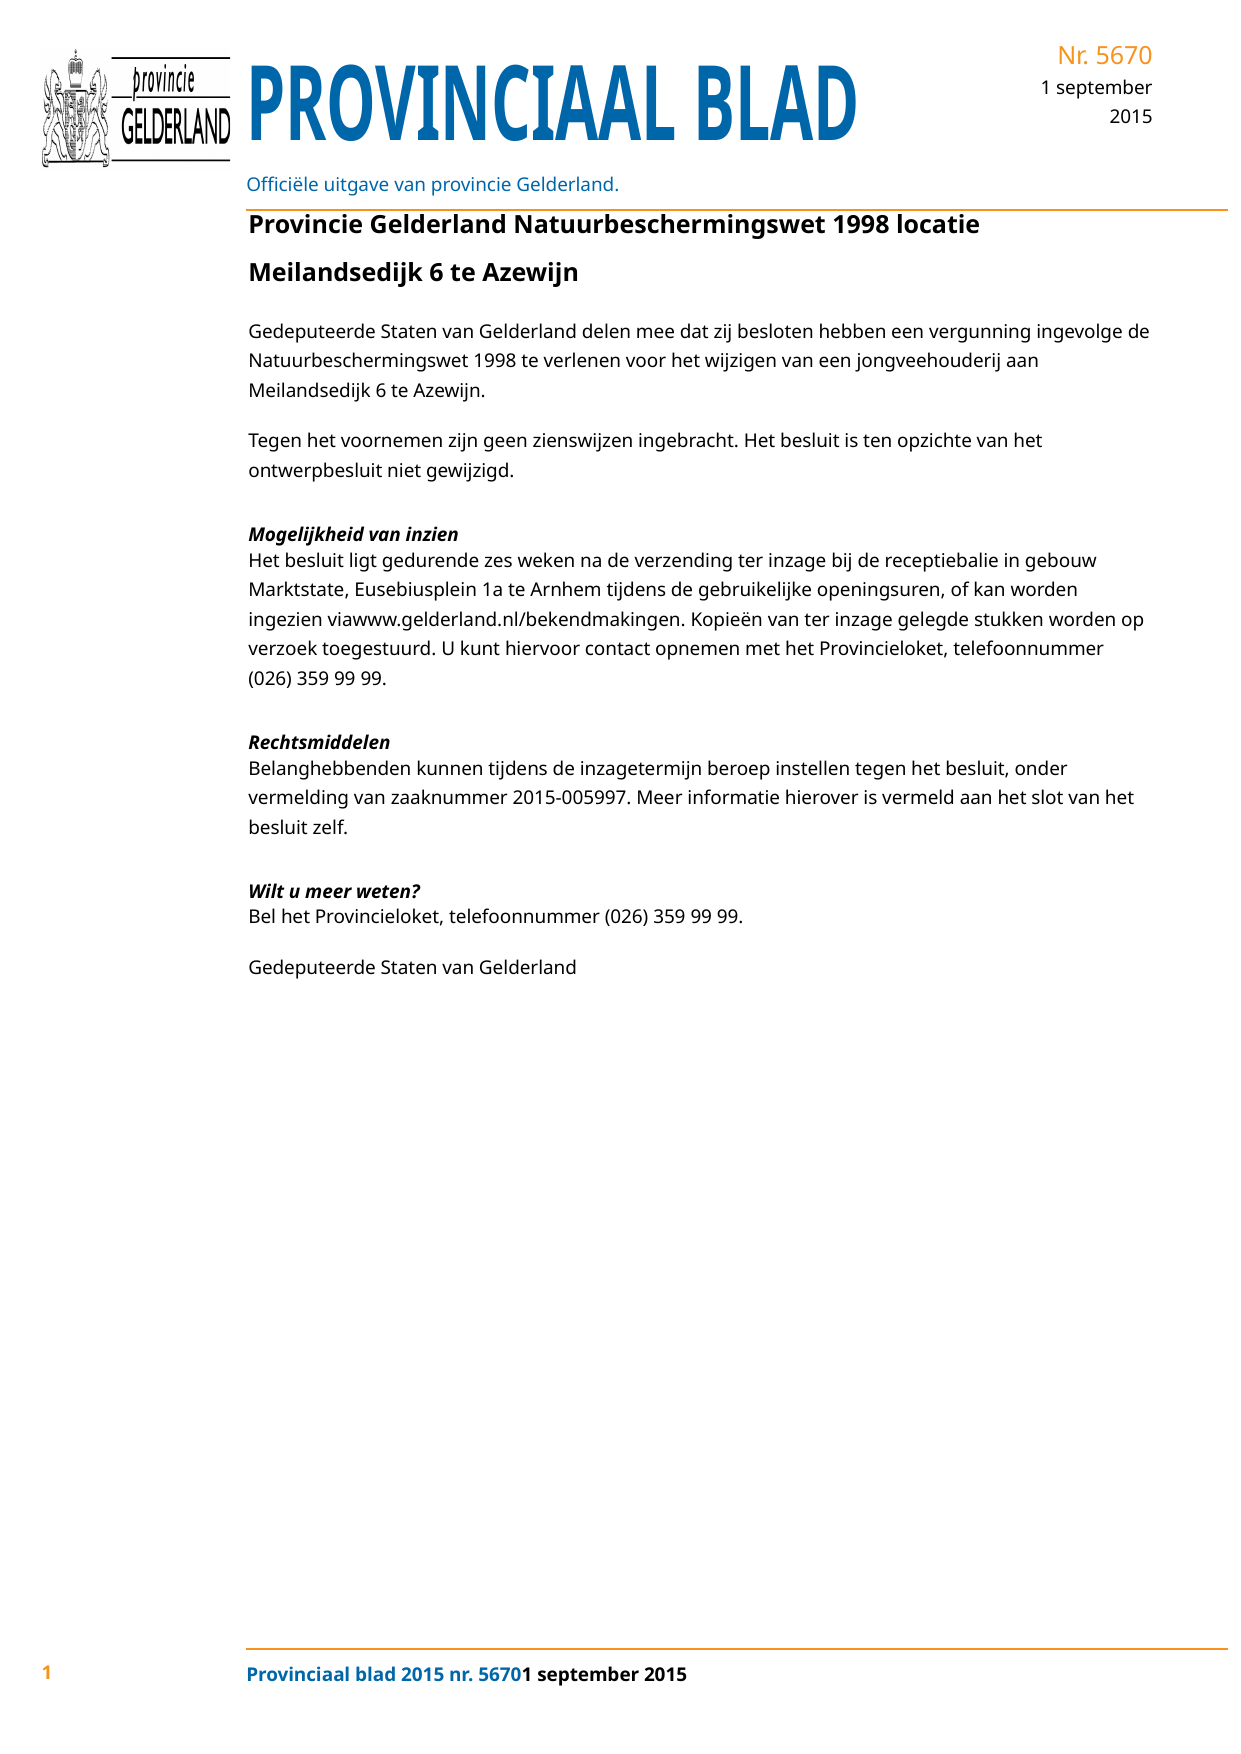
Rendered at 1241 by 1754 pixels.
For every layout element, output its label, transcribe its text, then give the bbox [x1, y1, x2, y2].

text Bel het Provincieloket, telefoonnummer (026) 359 99 99. [248, 904, 1152, 929]
text Belanghebbenden kunnen tijdens de inzagetermijn beroep instellen tegen het besluit, onder vermelding van zaaknummer 2015-005997. Meer informatie hierover is vermeld aan het slot van het besluit zelf. [248, 755, 1152, 840]
text Wilt u meer weten? [248, 878, 1152, 904]
text Gedeputeerde Staten van Gelderland delen mee dat zij besloten hebben een vergunning ingevolge de Natuurbeschermingswet 1998 te verlenen voor het wijzigen van een jongveehouderij aan Meilandsedijk 6 te Azewijn. [248, 318, 1152, 403]
text Het besluit ligt gedurende zes weken na de verzending ter inzage bij de receptiebalie in gebouw Marktstate, Eusebiusplein 1a te Arnhem tijdens de gebruikelijke openingsuren, of kan worden ingezien viawww.gelderland.nl/bekendmakingen. Kopieën van ter inzage gelegde stukken worden op verzoek toegestuurd. U kunt hiervoor contact opnemen met het Provincieloket, telefoonnummer (026) 359 99 99. [248, 547, 1152, 691]
text Mogelijkheid van inzien [248, 521, 1152, 547]
text Provincie Gelderland Natuurbeschermingswet 1998 locatie Meilandsedijk 6 te Azewijn [248, 211, 1152, 288]
text Rechtsmiddelen [248, 729, 1152, 755]
text Tegen het voornemen zijn geen zienswijzen ingebracht. Het besluit is ten opzichte van het ontwerpbesluit niet gewijzigd. [248, 427, 1152, 483]
text Gedeputeerde Staten van Gelderland [248, 954, 1152, 980]
picture [41, 47, 231, 172]
